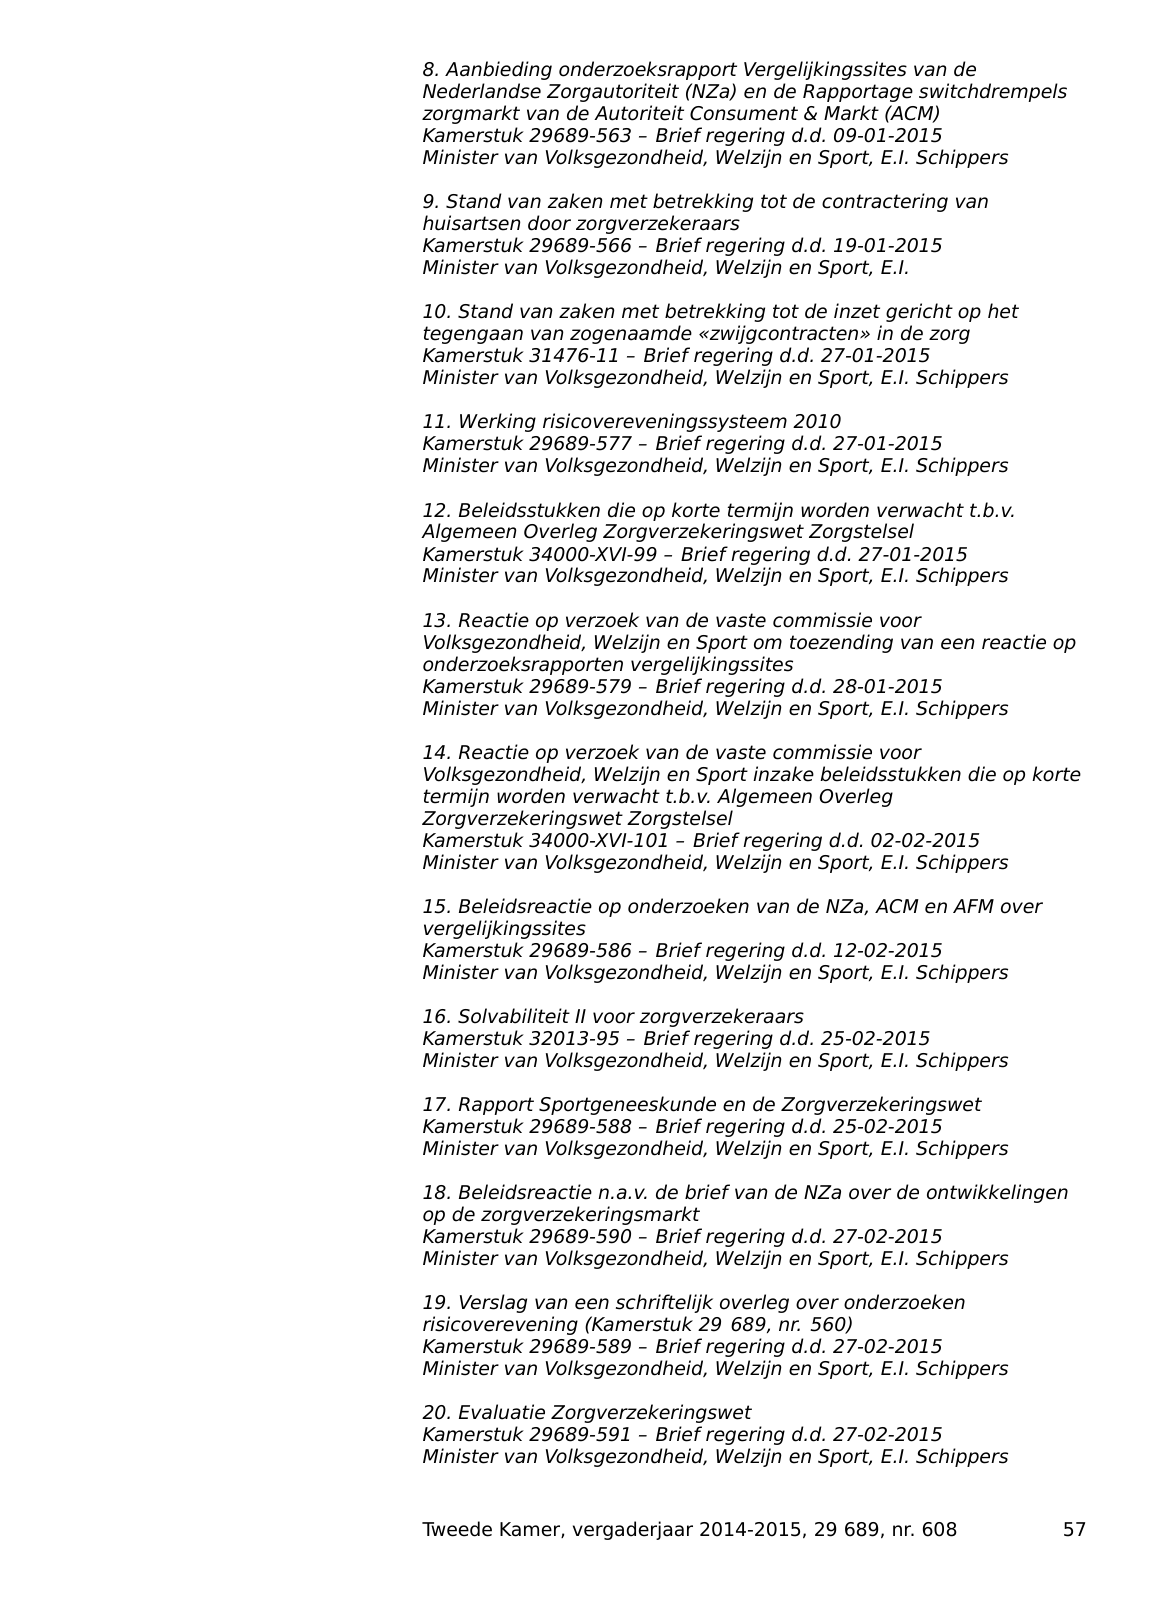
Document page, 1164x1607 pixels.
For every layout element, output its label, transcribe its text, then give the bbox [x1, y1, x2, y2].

text 15. Beleidsreactie op onderzoeken van de NZa, ACM en AFM over vergelijkingssites [422, 896, 1087, 940]
text 8. Aanbieding onderzoeksrapport Vergelijkingssites van de Nederlandse Zorgautoriteit (NZa) en de Rapportage switchdrempels zorgmarkt van de Autoriteit Consument & Markt (ACM) [422, 59, 1087, 125]
text 11. Werking risicovereveningssysteem 2010 [422, 411, 1087, 433]
text 19. Verslag van een schriftelijk overleg over onderzoeken risicoverevening (Kamerstuk 29 689, nr. 560) [422, 1292, 1087, 1336]
text Kamerstuk 29689-577 – Brief regering d.d. 27-01-2015 [422, 433, 1087, 455]
text Minister van Volksgezondheid, Welzijn en Sport, E.I. Schippers [422, 697, 1087, 719]
text Kamerstuk 29689-579 – Brief regering d.d. 28-01-2015 [422, 676, 1087, 697]
text Kamerstuk 31476-11 – Brief regering d.d. 27-01-2015 [422, 345, 1087, 367]
text Minister van Volksgezondheid, Welzijn en Sport, E.I. Schippers [422, 962, 1087, 984]
text 17. Rapport Sportgeneeskunde en de Zorgverzekeringswet [422, 1094, 1087, 1116]
text Minister van Volksgezondheid, Welzijn en Sport, E.I. Schippers [422, 1050, 1087, 1072]
text 18. Beleidsreactie n.a.v. de brief van de NZa over de ontwikkelingen op de zorgverzekeringsmarkt [422, 1182, 1087, 1226]
text 13. Reactie op verzoek van de vaste commissie voor Volksgezondheid, Welzijn en Sport om toezending van een reactie op onderzoeksrapporten vergelijkingssites [422, 609, 1087, 676]
text 12. Beleidsstukken die op korte termijn worden verwacht t.b.v. Algemeen Overleg Zorgverzekeringswet Zorgstelsel [422, 499, 1087, 543]
text 20. Evaluatie Zorgverzekeringswet [422, 1402, 1087, 1424]
text Minister van Volksgezondheid, Welzijn en Sport, E.I. [422, 257, 1087, 279]
text Minister van Volksgezondheid, Welzijn en Sport, E.I. Schippers [422, 147, 1087, 169]
text 14. Reactie op verzoek van de vaste commissie voor Volksgezondheid, Welzijn en Sport inzake beleidsstukken die op korte termijn worden verwacht t.b.v. Algemeen Overleg Zorgverzekeringswet Zorgstelsel [422, 742, 1087, 829]
text Kamerstuk 32013-95 – Brief regering d.d. 25-02-2015 [422, 1028, 1087, 1050]
text Minister van Volksgezondheid, Welzijn en Sport, E.I. Schippers [422, 367, 1087, 389]
text Minister van Volksgezondheid, Welzijn en Sport, E.I. Schippers [422, 565, 1087, 587]
text Minister van Volksgezondheid, Welzijn en Sport, E.I. Schippers [422, 1138, 1087, 1160]
text 9. Stand van zaken met betrekking tot de contractering van huisartsen door zorgverzekeraars [422, 191, 1087, 235]
text Minister van Volksgezondheid, Welzijn en Sport, E.I. Schippers [422, 1248, 1087, 1270]
text Minister van Volksgezondheid, Welzijn en Sport, E.I. Schippers [422, 852, 1087, 873]
text Minister van Volksgezondheid, Welzijn en Sport, E.I. Schippers [422, 455, 1087, 477]
text Kamerstuk 29689-588 – Brief regering d.d. 25-02-2015 [422, 1116, 1087, 1138]
text 10. Stand van zaken met betrekking tot de inzet gericht op het tegengaan van zogenaamde «zwijgcontracten» in de zorg [422, 301, 1087, 345]
text Kamerstuk 29689-586 – Brief regering d.d. 12-02-2015 [422, 940, 1087, 962]
text Kamerstuk 29689-590 – Brief regering d.d. 27-02-2015 [422, 1226, 1087, 1248]
text Kamerstuk 34000-XVI-99 – Brief regering d.d. 27-01-2015 [422, 543, 1087, 565]
text Kamerstuk 29689-566 – Brief regering d.d. 19-01-2015 [422, 235, 1087, 257]
text Minister van Volksgezondheid, Welzijn en Sport, E.I. Schippers [422, 1358, 1087, 1380]
text Kamerstuk 34000-XVI-101 – Brief regering d.d. 02-02-2015 [422, 829, 1087, 852]
text Kamerstuk 29689-563 – Brief regering d.d. 09-01-2015 [422, 125, 1087, 147]
text 16. Solvabiliteit II voor zorgverzekeraars [422, 1006, 1087, 1028]
text Minister van Volksgezondheid, Welzijn en Sport, E.I. Schippers [422, 1446, 1087, 1468]
text Kamerstuk 29689-589 – Brief regering d.d. 27-02-2015 [422, 1336, 1087, 1358]
text Kamerstuk 29689-591 – Brief regering d.d. 27-02-2015 [422, 1424, 1087, 1446]
